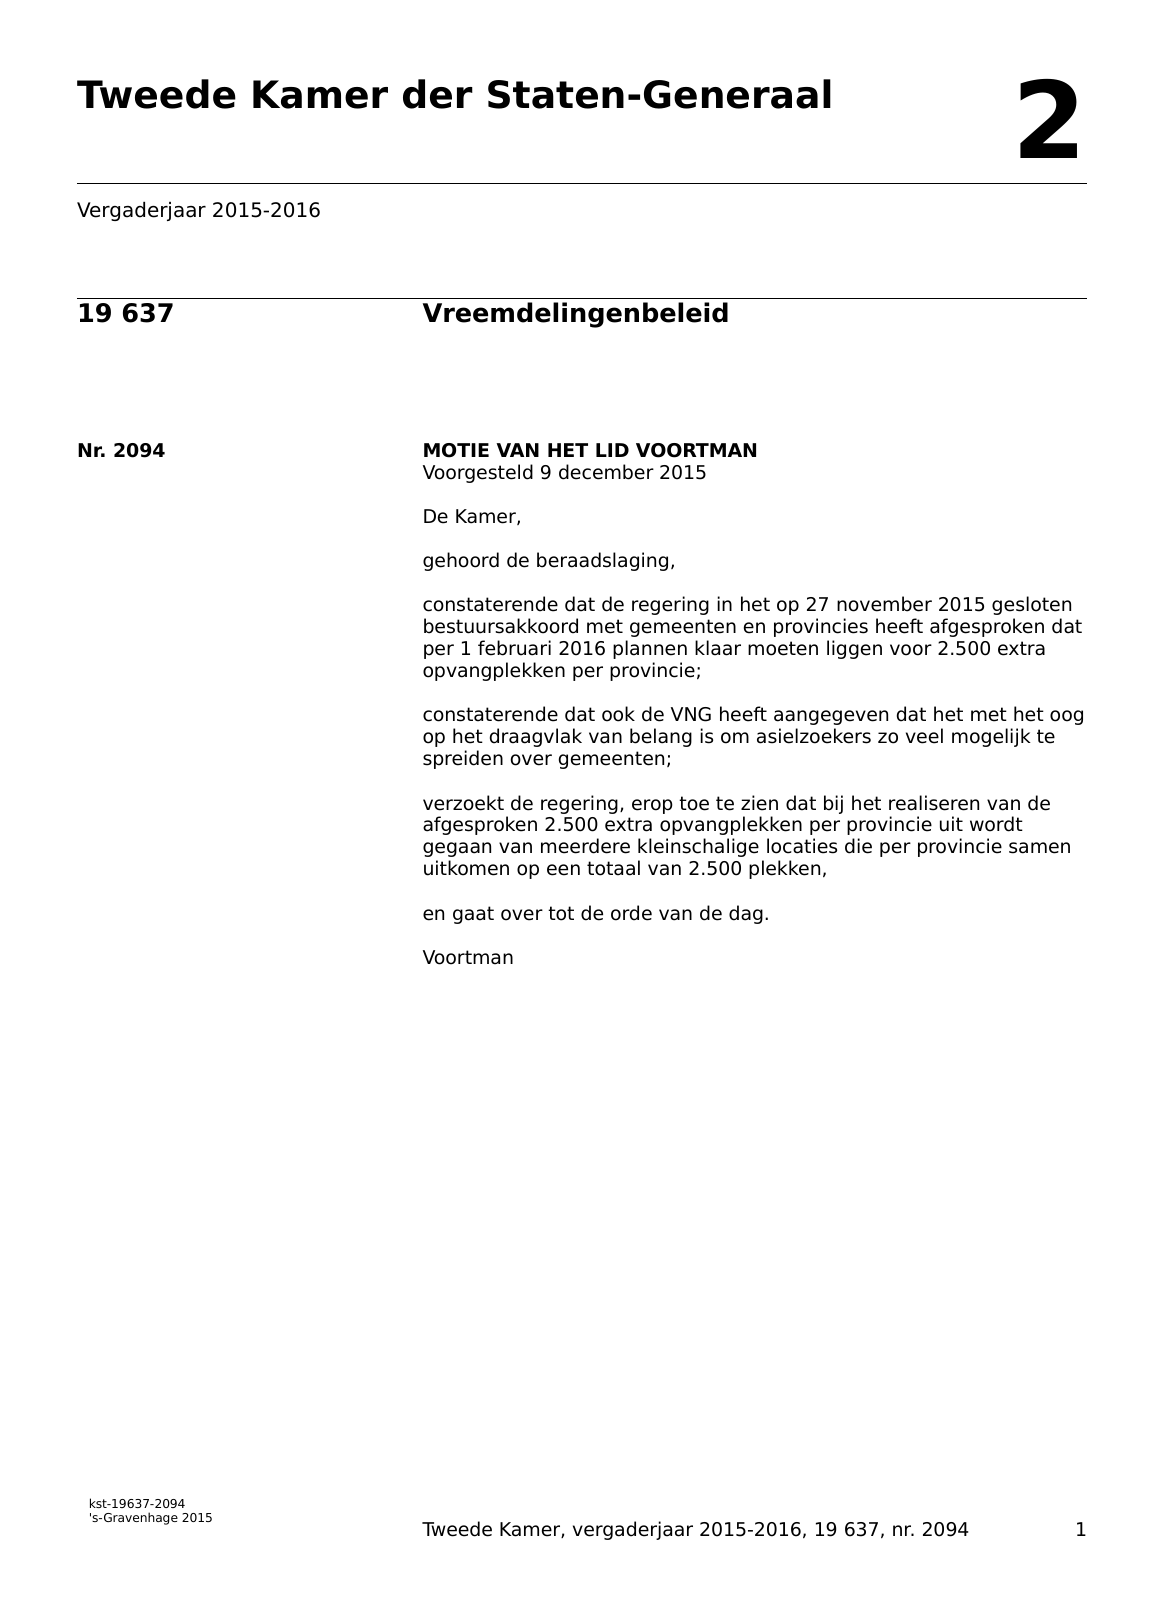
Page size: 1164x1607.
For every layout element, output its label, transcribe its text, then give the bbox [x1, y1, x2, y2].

text constaterende dat ook de VNG heeft aangegeven dat het met het oog op het draagvlak van belang is om asielzoekers zo veel mogelijk te spreiden over gemeenten; [422, 704, 1087, 770]
text verzoekt de regering, erop toe te zien dat bij het realiseren van de afgesproken 2.500 extra opvangplekken per provincie uit wordt gegaan van meerdere kleinschalige locaties die per provincie samen uitkomen op een totaal van 2.500 plekken, [422, 792, 1087, 880]
text en gaat over tot de orde van de dag. [422, 902, 1087, 924]
text gehoord de beraadslaging, [422, 550, 1087, 572]
subtitle 19 637 Vreemdelingenbeleid [77, 299, 1087, 329]
text De Kamer, [422, 506, 1087, 528]
text constaterende dat de regering in het op 27 november 2015 gesloten bestuursakkoord met gemeenten en provincies heeft afgesproken dat per 1 februari 2016 plannen klaar moeten liggen voor 2.500 extra opvangplekken per provincie; [422, 594, 1087, 682]
table_cell Vergaderjaar 2015-2016 [77, 184, 1087, 298]
table_header 2 [886, 59, 1087, 183]
text Voorgesteld 9 december 2015 [422, 462, 1087, 484]
subtitle Nr. 2094 MOTIE VAN HET LID VOORTMAN [77, 440, 1087, 462]
table_header Tweede Kamer der Staten-Generaal [77, 59, 886, 183]
text Voortman [422, 947, 1087, 969]
text kst-19637-2094 [88, 1497, 323, 1511]
text 's-Gravenhage 2015 [88, 1511, 323, 1525]
